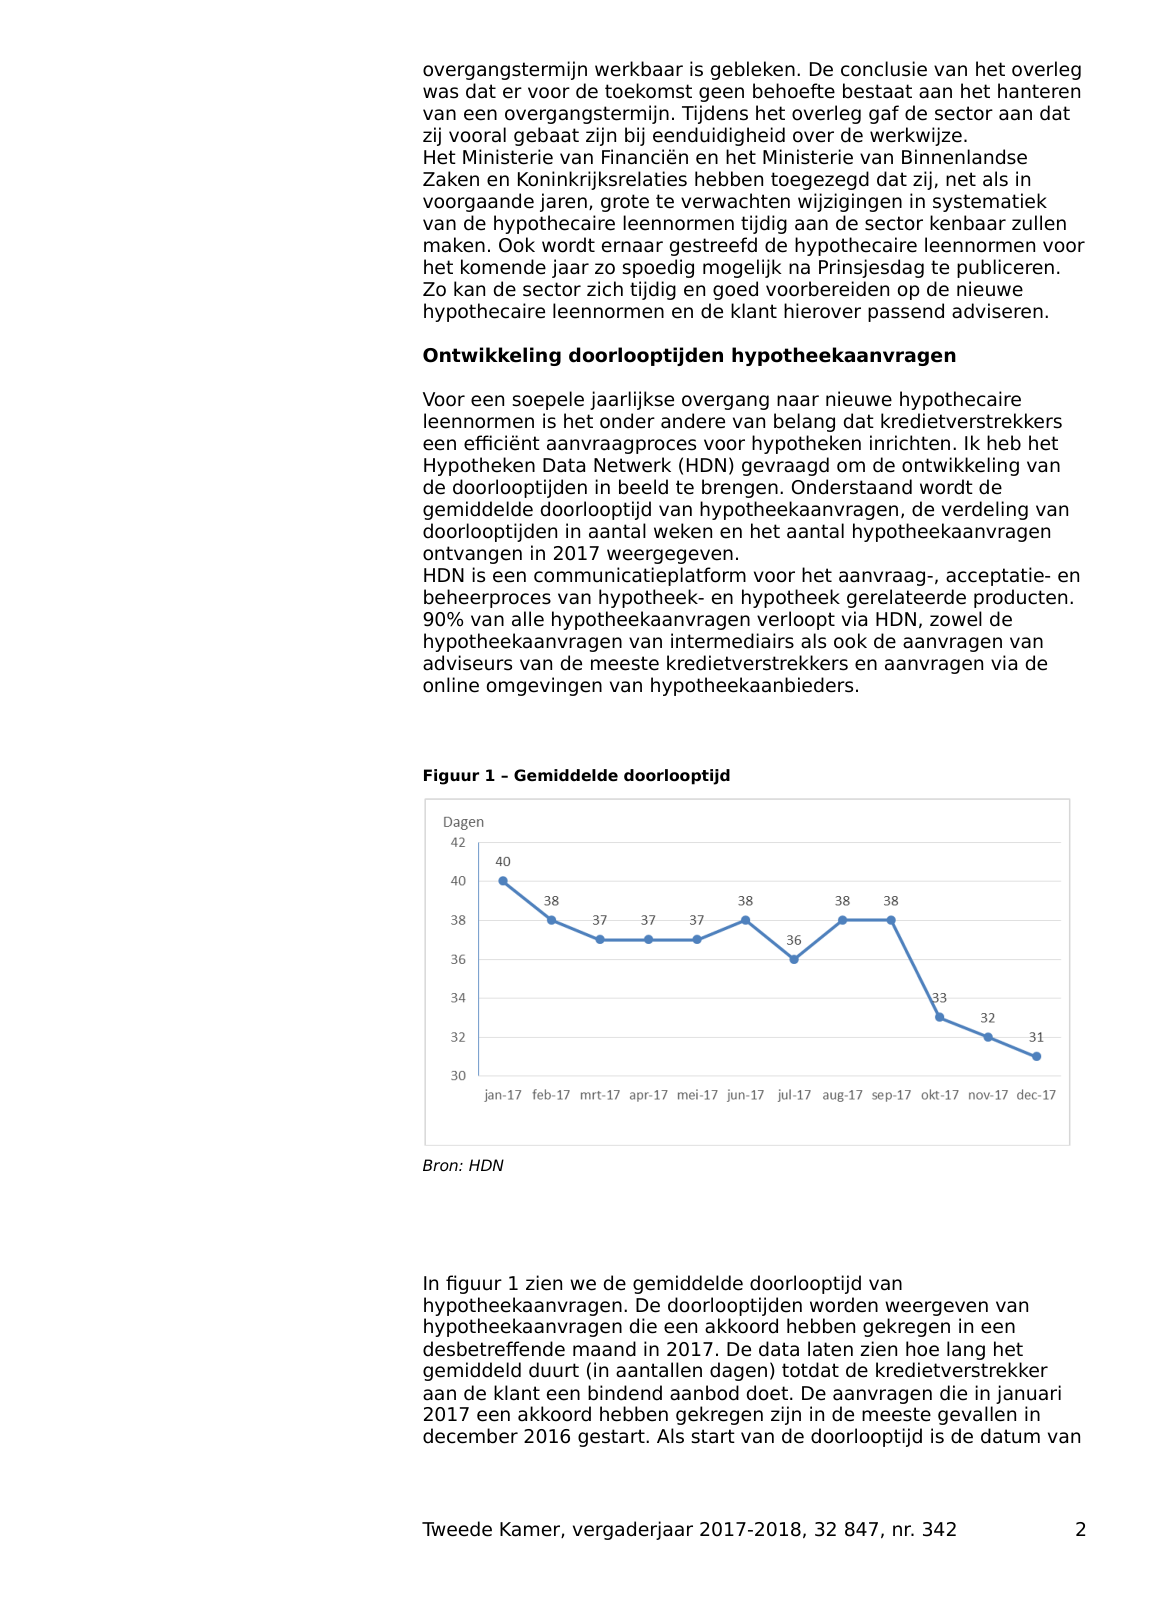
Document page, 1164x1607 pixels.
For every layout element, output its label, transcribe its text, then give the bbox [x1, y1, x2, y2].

text Voor een soepele jaarlijkse overgang naar nieuwe hypothecaire leennormen is het onder andere van belang dat kredietverstrekkers een efficiënt aanvraagproces voor hypotheken inrichten. Ik heb het Hypotheken Data Netwerk (HDN) gevraagd om de ontwikkeling van de doorlooptijden in beeld te brengen. Onderstaand wordt de gemiddelde doorlooptijd van hypotheekaanvragen, de verdeling van doorlooptijden in aantal weken en het aantal hypotheekaanvragen ontvangen in 2017 weergegeven. [422, 389, 1087, 565]
text In figuur 1 zien we de gemiddelde doorlooptijd van hypotheekaanvragen. De doorlooptijden worden weergeven van hypotheekaanvragen die een akkoord hebben gekregen in een desbetreffende maand in 2017. De data laten zien hoe lang het gemiddeld duurt (in aantallen dagen) totdat de kredietverstrekker aan de klant een bindend aanbod doet. De aanvragen die in januari 2017 een akkoord hebben gekregen zijn in de meeste gevallen in december 2016 gestart. Als start van de doorlooptijd is de datum van [422, 1272, 1087, 1448]
subtitle Ontwikkeling doorlooptijden hypotheekaanvragen [422, 345, 1087, 367]
text HDN is een communicatieplatform voor het aanvraag-, acceptatie- en beheerproces van hypotheek- en hypotheek gerelateerde producten. 90% van alle hypotheekaanvragen verloopt via HDN, zowel de hypotheekaanvragen van intermediairs als ook de aanvragen van adviseurs van de meeste kredietverstrekkers en aanvragen via de online omgevingen van hypotheekaanbieders. [422, 565, 1087, 697]
text Het Ministerie van Financiën en het Ministerie van Binnenlandse Zaken en Koninkrijksrelaties hebben toegezegd dat zij, net als in voorgaande jaren, grote te verwachten wijzigingen in systematiek van de hypothecaire leennormen tijdig aan de sector kenbaar zullen maken. Ook wordt ernaar gestreefd de hypothecaire leennormen voor het komende jaar zo spoedig mogelijk na Prinsjesdag te publiceren. Zo kan de sector zich tijdig en goed voorbereiden op de nieuwe hypothecaire leennormen en de klant hierover passend adviseren. [422, 147, 1087, 323]
text overgangstermijn werkbaar is gebleken. De conclusie van het overleg was dat er voor de toekomst geen behoefte bestaat aan het hanteren van een overgangstermijn. Tijdens het overleg gaf de sector aan dat zij vooral gebaat zijn bij eenduidigheid over de werkwijze. [422, 59, 1087, 147]
text Figuur 1 – Gemiddelde doorlooptijd [422, 767, 1072, 785]
picture [422, 797, 1072, 1146]
text Bron: HDN [422, 1157, 1072, 1175]
